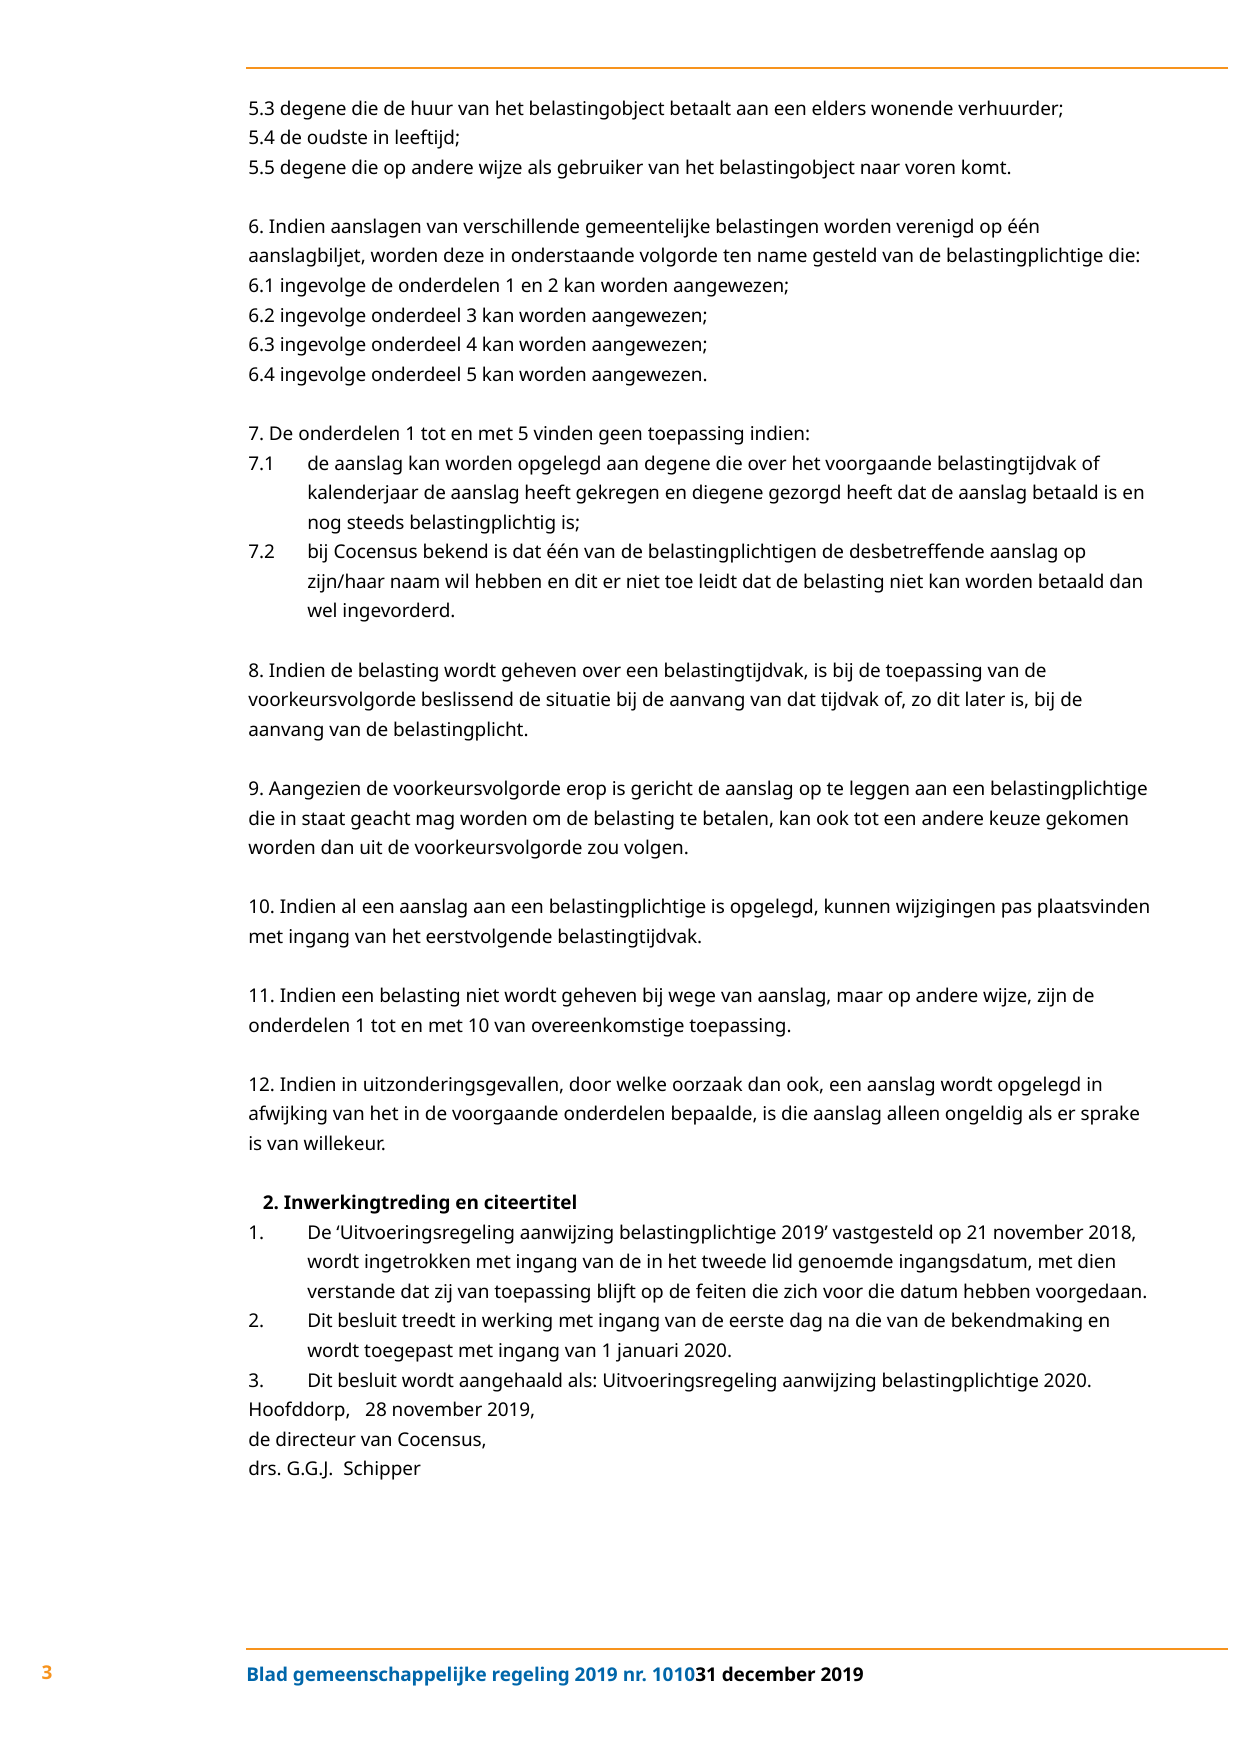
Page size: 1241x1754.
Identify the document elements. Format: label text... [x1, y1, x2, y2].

list Dit besluit wordt aangehaald als: Uitvoeringsregeling aanwijzing belastingplichtige 2020. [248, 1367, 1152, 1393]
text 10. Indien al een aanslag aan een belastingplichtige is opgelegd, kunnen wijzigingen pas plaatsvinden met ingang van het eerstvolgende belastingtijdvak. [248, 893, 1152, 949]
text 5.3 degene die de huur van het belastingobject betaalt aan een elders wonende verhuurder; [248, 95, 1152, 121]
text 12. Indien in uitzonderingsgevallen, door welke oorzaak dan ook, een aanslag wordt opgelegd in afwijking van het in de voorgaande onderdelen bepaalde, is die aanslag alleen ongeldig als er sprake is van willekeur. [248, 1071, 1152, 1156]
text 6. Indien aanslagen van verschillende gemeentelijke belastingen worden verenigd op één aanslagbiljet, worden deze in onderstaande volgorde ten name gesteld van de belastingplichtige die: [248, 213, 1152, 268]
text 9. Aangezien de voorkeursvolgorde erop is gericht de aanslag op te leggen aan een belastingplichtige die in staat geacht mag worden om de belasting te betalen, kan ook tot een andere keuze gekomen worden dan uit de voorkeursvolgorde zou volgen. [248, 775, 1152, 860]
text de directeur van Cocensus, [248, 1426, 1152, 1452]
list De ‘Uitvoeringsregeling aanwijzing belastingplichtige 2019’ vastgesteld op 21 november 2018, wordt ingetrokken met ingang van de in het tweede lid genoemde ingangsdatum, met dien verstande dat zij van toepassing blijft op de feiten die zich voor die datum hebben voorgedaan. [248, 1219, 1152, 1304]
text 6.1 ingevolge de onderdelen 1 en 2 kan worden aangewezen; [248, 272, 1152, 298]
text 7. De onderdelen 1 tot en met 5 vinden geen toepassing indien: [248, 420, 1152, 446]
list Dit besluit treedt in werking met ingang van de eerste dag na die van de bekendmaking en wordt toegepast met ingang van 1 januari 2020. [248, 1308, 1152, 1363]
text 6.3 ingevolge onderdeel 4 kan worden aangewezen; [248, 331, 1152, 357]
text 5.4 de oudste in leeftijd; [248, 124, 1152, 150]
text 2. Inwerkingtreding en citeertitel [248, 1189, 1152, 1215]
text Hoofddorp, 28 november 2019, [248, 1396, 1152, 1422]
text 8. Indien de belasting wordt geheven over een belastingtijdvak, is bij de toepassing van de voorkeursvolgorde beslissend de situatie bij de aanvang van dat tijdvak of, zo dit later is, bij de aanvang van de belastingplicht. [248, 657, 1152, 742]
text 5.5 degene die op andere wijze als gebruiker van het belastingobject naar voren komt. [248, 154, 1152, 180]
picture [41, 47, 231, 172]
list de aanslag kan worden opgelegd aan degene die over het voorgaande belastingtijdvak of kalenderjaar de aanslag heeft gekregen en diegene gezorgd heeft dat de aanslag betaald is en nog steeds belastingplichtig is; [248, 450, 1152, 535]
text drs. G.G.J. Schipper [248, 1456, 1152, 1481]
text 6.4 ingevolge onderdeel 5 kan worden aangewezen. [248, 361, 1152, 387]
list bij Cocensus bekend is dat één van de belastingplichtigen de desbetreffende aanslag op zijn/haar naam wil hebben en dit er niet toe leidt dat de belasting niet kan worden betaald dan wel ingevorderd. [248, 538, 1152, 623]
text 6.2 ingevolge onderdeel 3 kan worden aangewezen; [248, 302, 1152, 328]
text 11. Indien een belasting niet wordt geheven bij wege van aanslag, maar op andere wijze, zijn de onderdelen 1 tot en met 10 van overeenkomstige toepassing. [248, 982, 1152, 1038]
